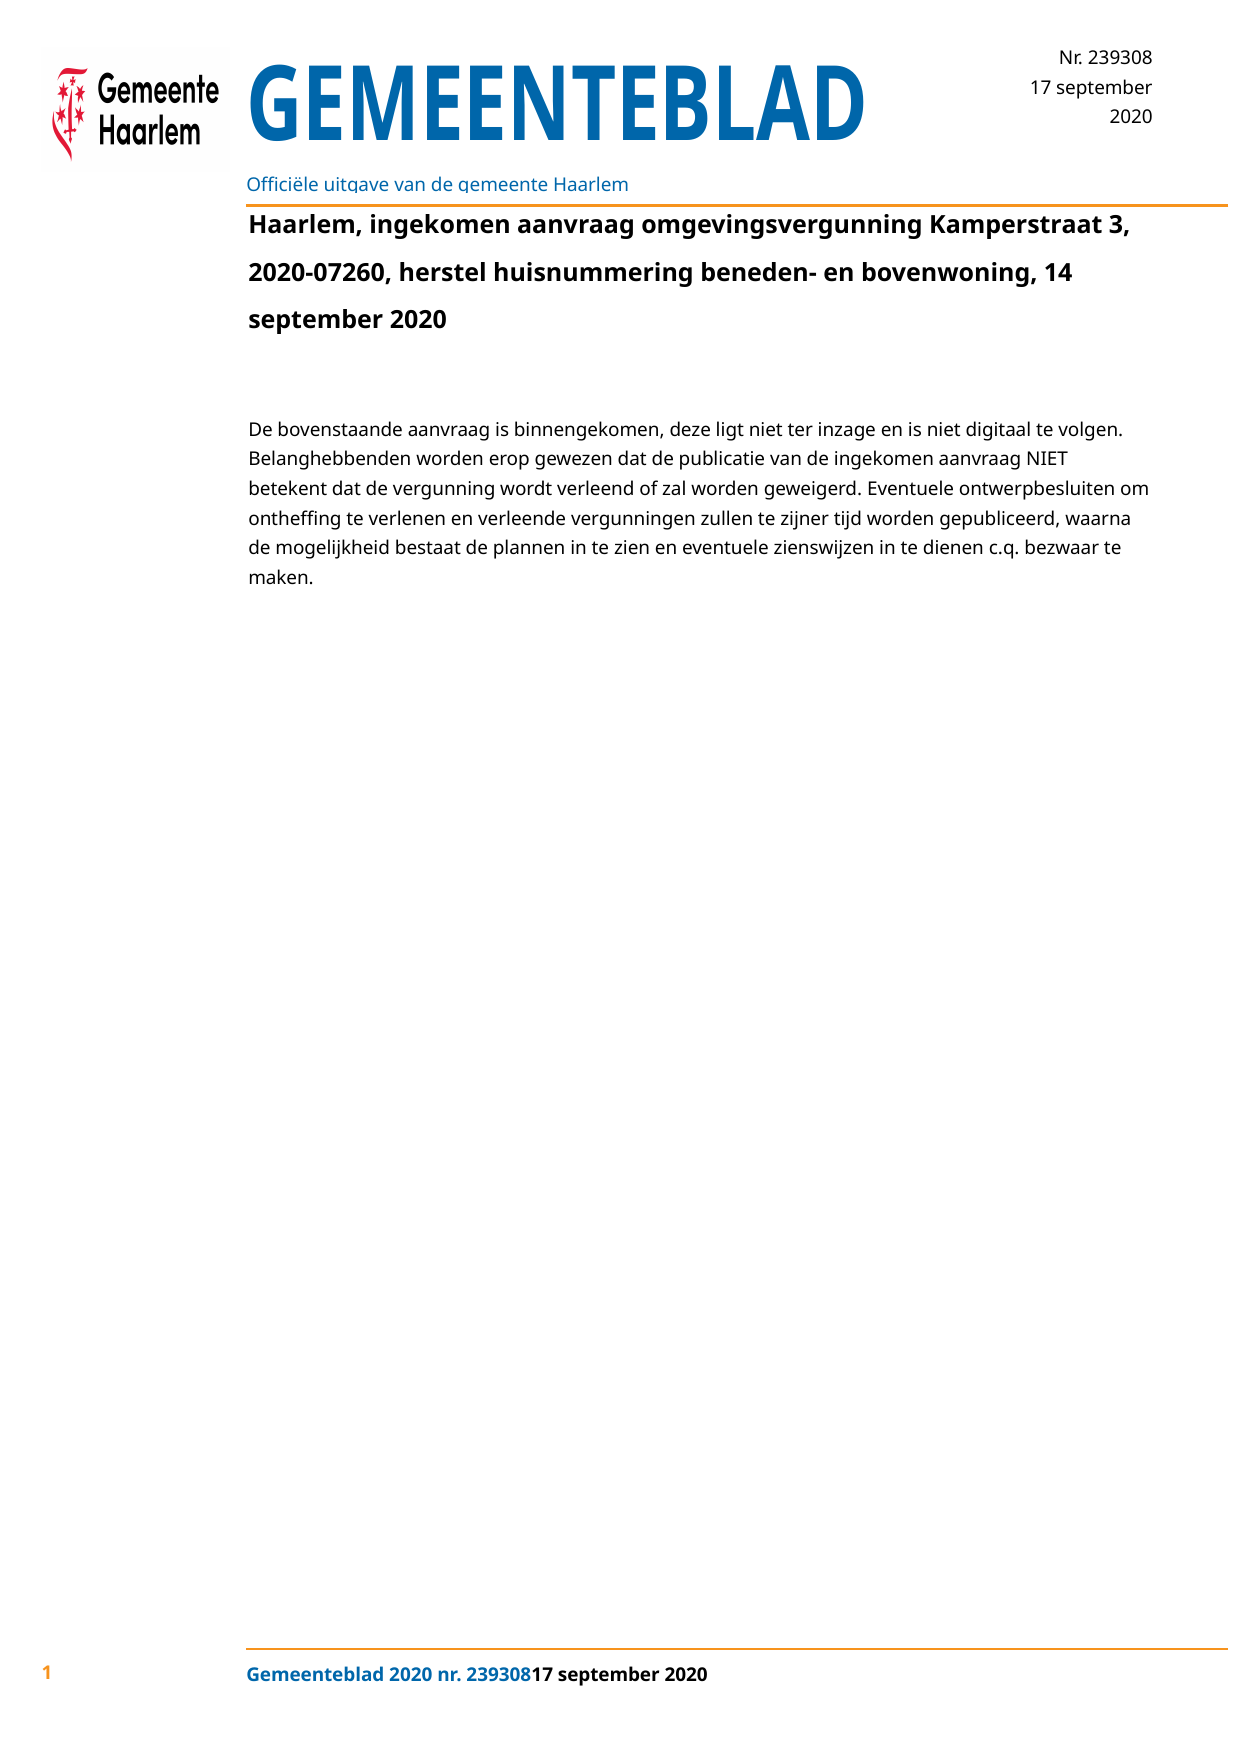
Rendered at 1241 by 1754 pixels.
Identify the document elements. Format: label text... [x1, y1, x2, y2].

text Haarlem, ingekomen aanvraag omgevingsvergunning Kamperstraat 3, 2020-07260, herstel huisnummering beneden- en bovenwoning, 14 september 2020 [248, 207, 1152, 336]
text De bovenstaande aanvraag is binnengekomen, deze ligt niet ter inzage en is niet digitaal te volgen. Belanghebbenden worden erop gewezen dat de publicatie van de ingekomen aanvraag NIET betekent dat de vergunning wordt verleend of zal worden geweigerd. Eventuele ontwerpbesluiten om ontheffing te verlenen en verleende vergunningen zullen te zijner tijd worden gepubliceerd, waarna de mogelijkheid bestaat de plannen in te zien en eventuele zienswijzen in te dienen c.q. bezwaar te maken. [248, 416, 1152, 589]
picture [41, 47, 231, 172]
